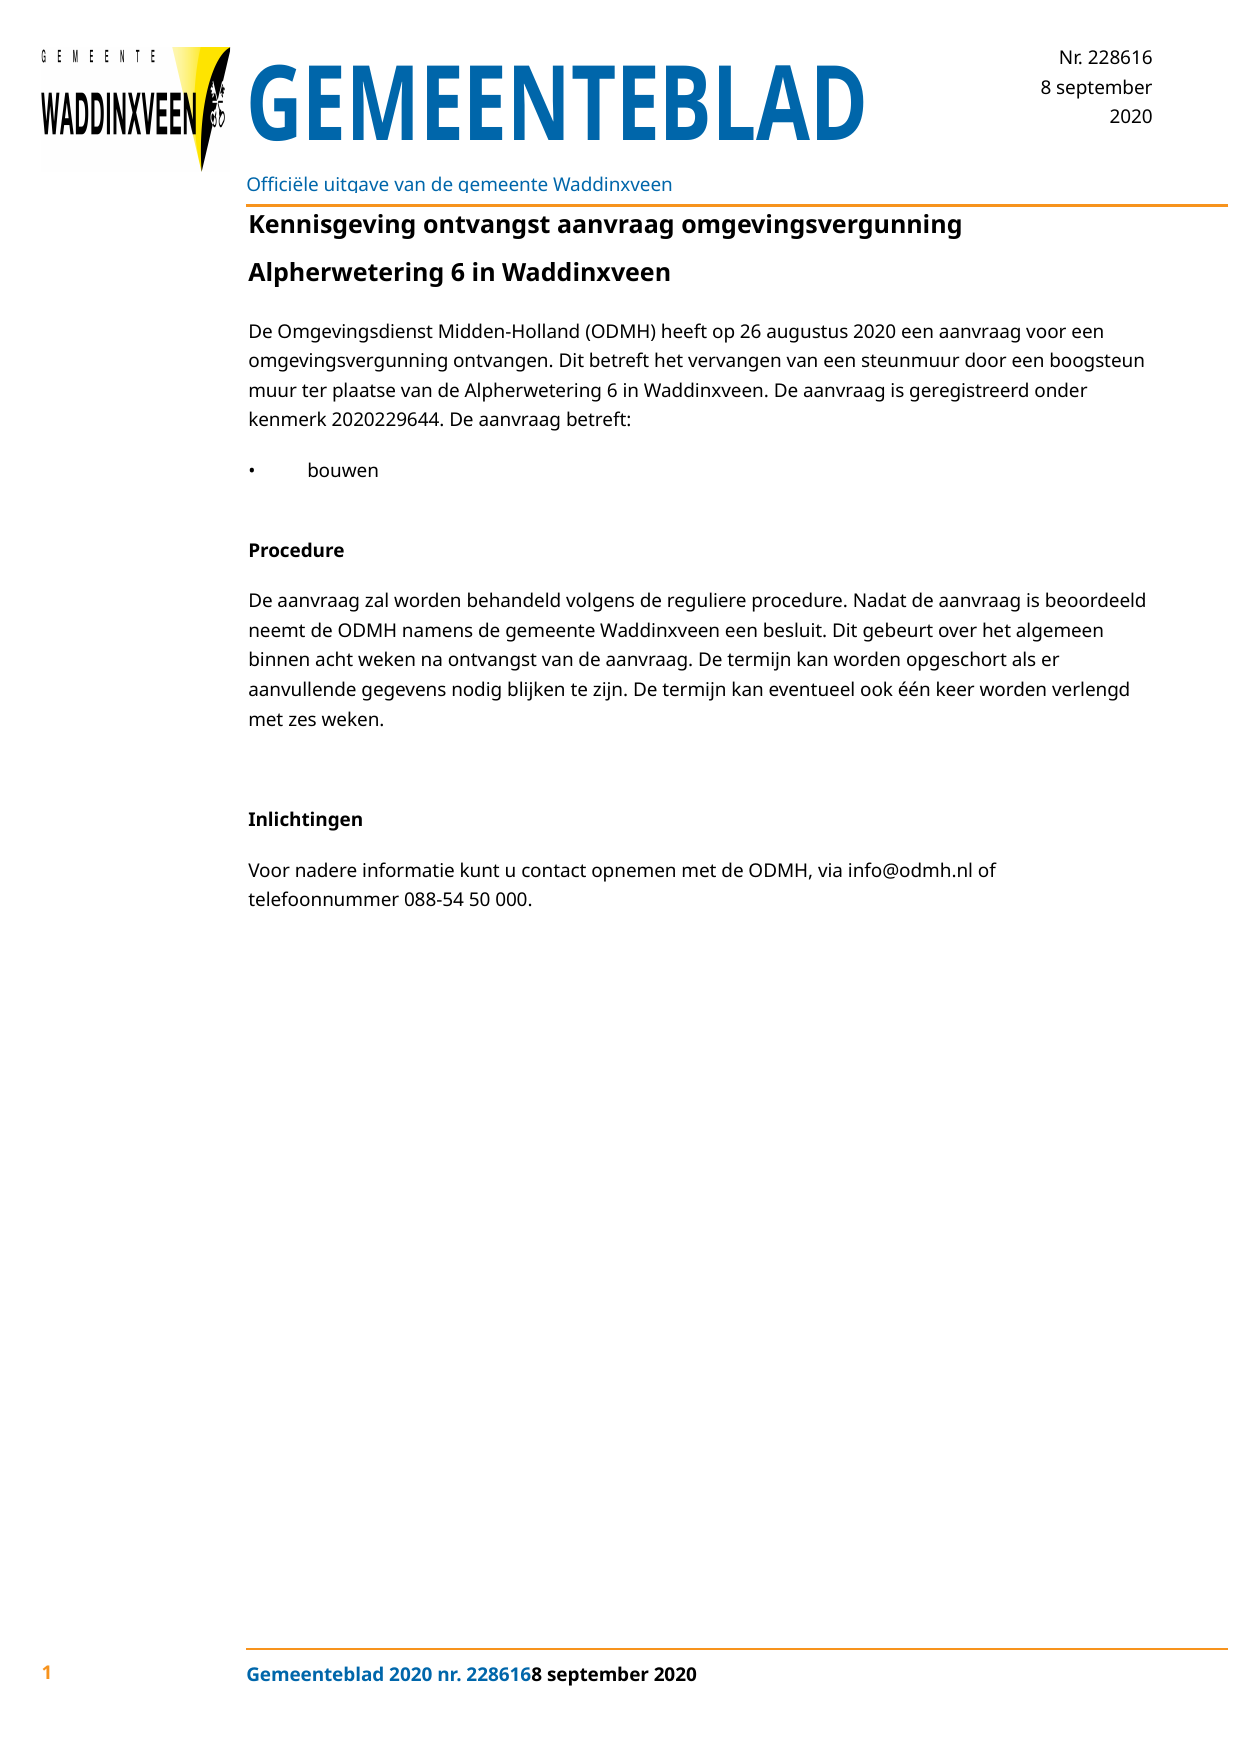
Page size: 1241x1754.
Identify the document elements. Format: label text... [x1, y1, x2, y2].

picture [41, 47, 231, 172]
list bouwen [248, 457, 1152, 483]
text De aanvraag zal worden behandeld volgens de reguliere procedure. Nadat de aanvraag is beoordeeld neemt de ODMH namens de gemeente Waddinxveen een besluit. Dit gebeurt over het algemeen binnen acht weken na ontvangst van de aanvraag. De termijn kan worden opgeschort als er aanvullende gegevens nodig blijken te zijn. De termijn kan eventueel ook één keer worden verlengd met zes weken. [248, 587, 1152, 732]
text Voor nadere informatie kunt u contact opnemen met de ODMH, via info@odmh.nl of telefoonnummer 088-54 50 000. [248, 857, 1152, 912]
text Procedure [248, 537, 1152, 563]
text Kennisgeving ontvangst aanvraag omgevingsvergunning Alpherwetering 6 in Waddinxveen [248, 207, 1152, 288]
text De Omgevingsdienst Midden-Holland (ODMH) heeft op 26 augustus 2020 een aanvraag voor een omgevingsvergunning ontvangen. Dit betreft het vervangen van een steunmuur door een boogsteun muur ter plaatse van de Alpherwetering 6 in Waddinxveen. De aanvraag is geregistreerd onder kenmerk 2020229644. De aanvraag betreft: [248, 318, 1152, 432]
text Inlichtingen [248, 807, 1152, 832]
